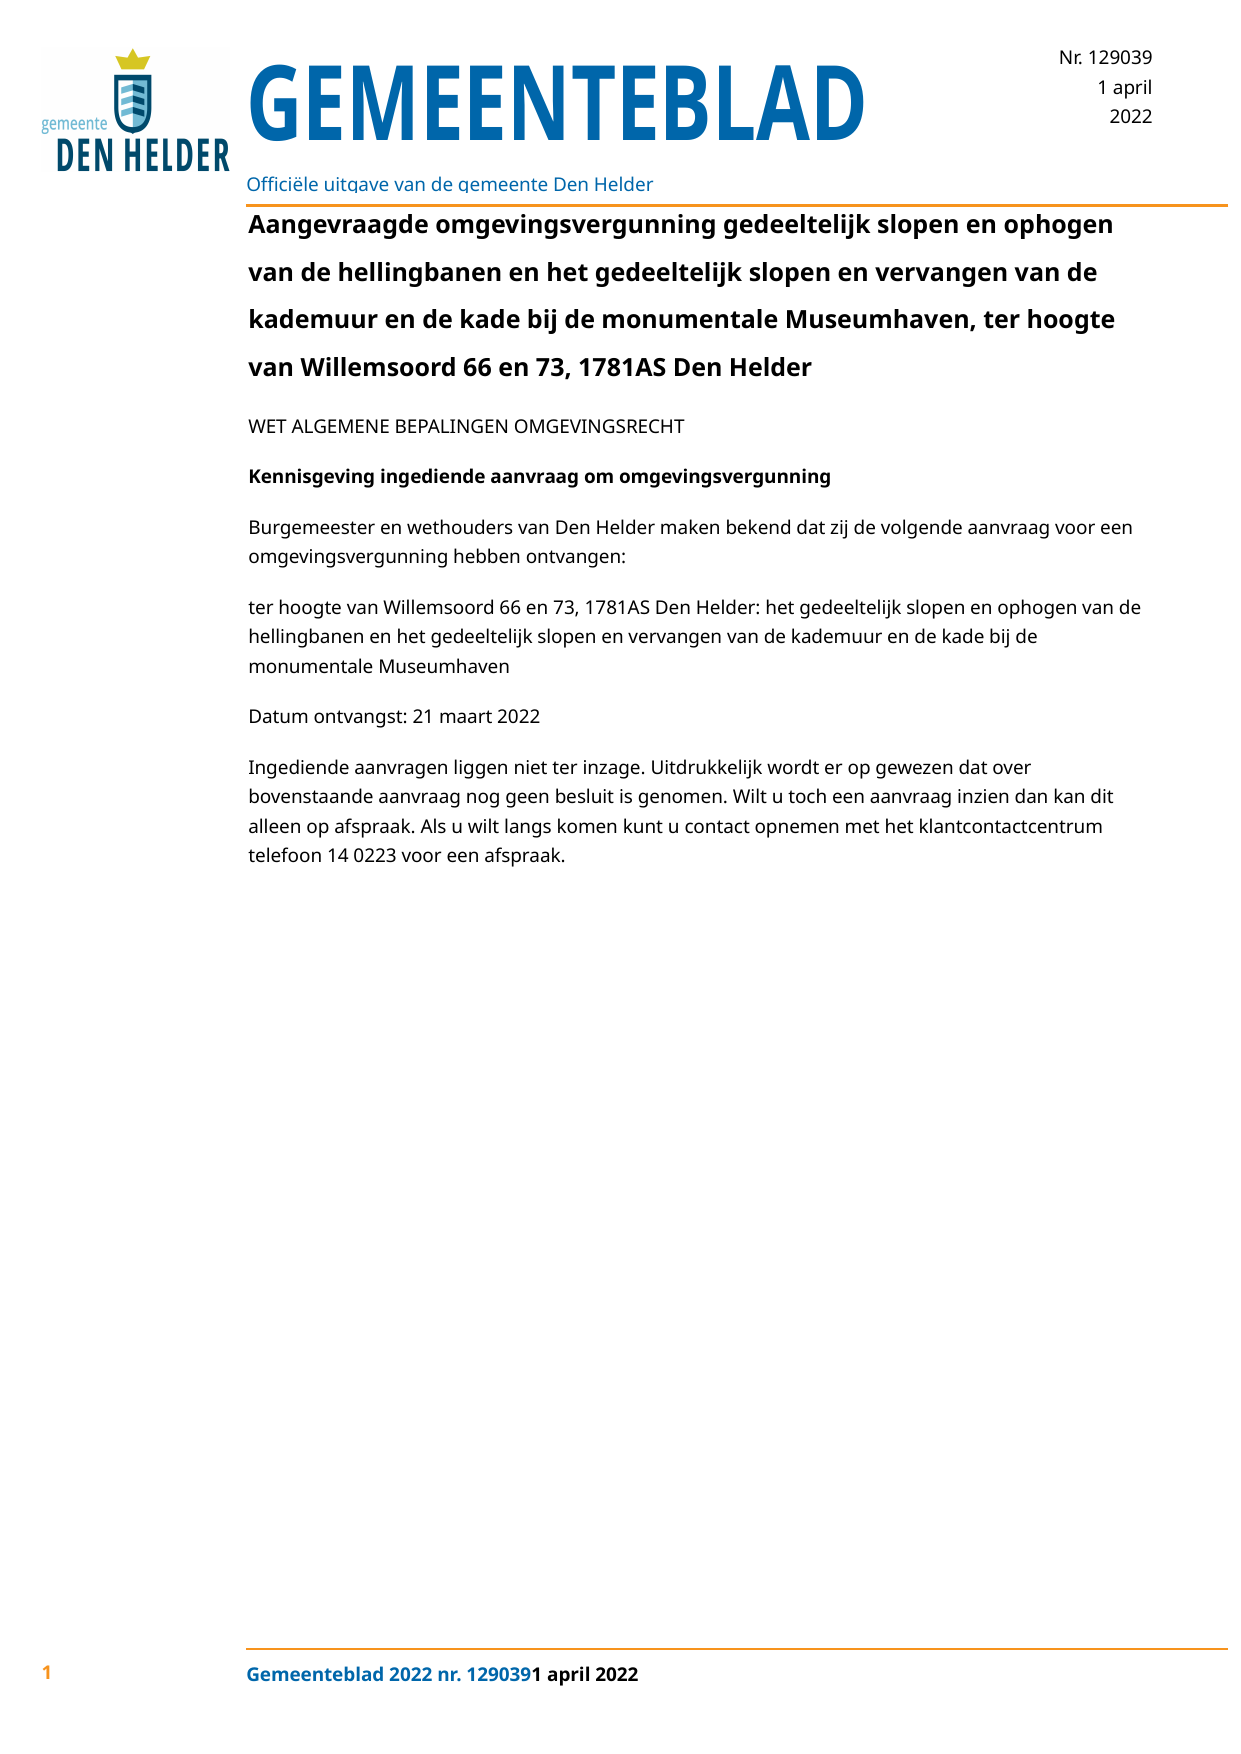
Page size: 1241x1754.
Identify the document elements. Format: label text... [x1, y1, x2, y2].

text ter hoogte van Willemsoord 66 en 73, 1781AS Den Helder: het gedeeltelijk slopen en ophogen van de hellingbanen en het gedeeltelijk slopen en vervangen van de kademuur en de kade bij de monumentale Museumhaven [248, 594, 1152, 679]
picture [100, 154, 106, 172]
text Datum ontvangst: 21 maart 2022 [248, 703, 1152, 729]
text WET ALGEMENE BEPALINGEN OMGEVINGSRECHT [248, 413, 1152, 439]
picture [130, 157, 135, 172]
text Kennisgeving ingediende aanvraag om omgevingsvergunning [248, 463, 1152, 489]
text Aangevraagde omgevingsvergunning gedeeltelijk slopen en ophogen van de hellingbanen en het gedeeltelijk slopen en vervangen van de kademuur en de kade bij de monumentale Museumhaven, ter hoogte van Willemsoord 66 en 73, 1781AS Den Helder [248, 207, 1152, 384]
text Burgemeester en wethouders van Den Helder maken bekend dat zij de volgende aanvraag voor een omgevingsvergunning hebben ontvangen: [248, 514, 1152, 569]
picture [182, 144, 187, 165]
picture [63, 144, 68, 165]
text Ingediende aanvragen liggen niet ter inzage. Uitdrukkelijk wordt er op gewezen dat over bovenstaande aanvraag nog geen besluit is genomen. Wilt u toch een aanvraag inzien dan kan dit alleen op afspraak. Als u wilt langs komen kunt u contact opnemen met het klantcontactcentrum telefoon 14 0223 voor een afspraak. [248, 754, 1152, 868]
picture [220, 160, 224, 172]
picture [41, 47, 231, 172]
